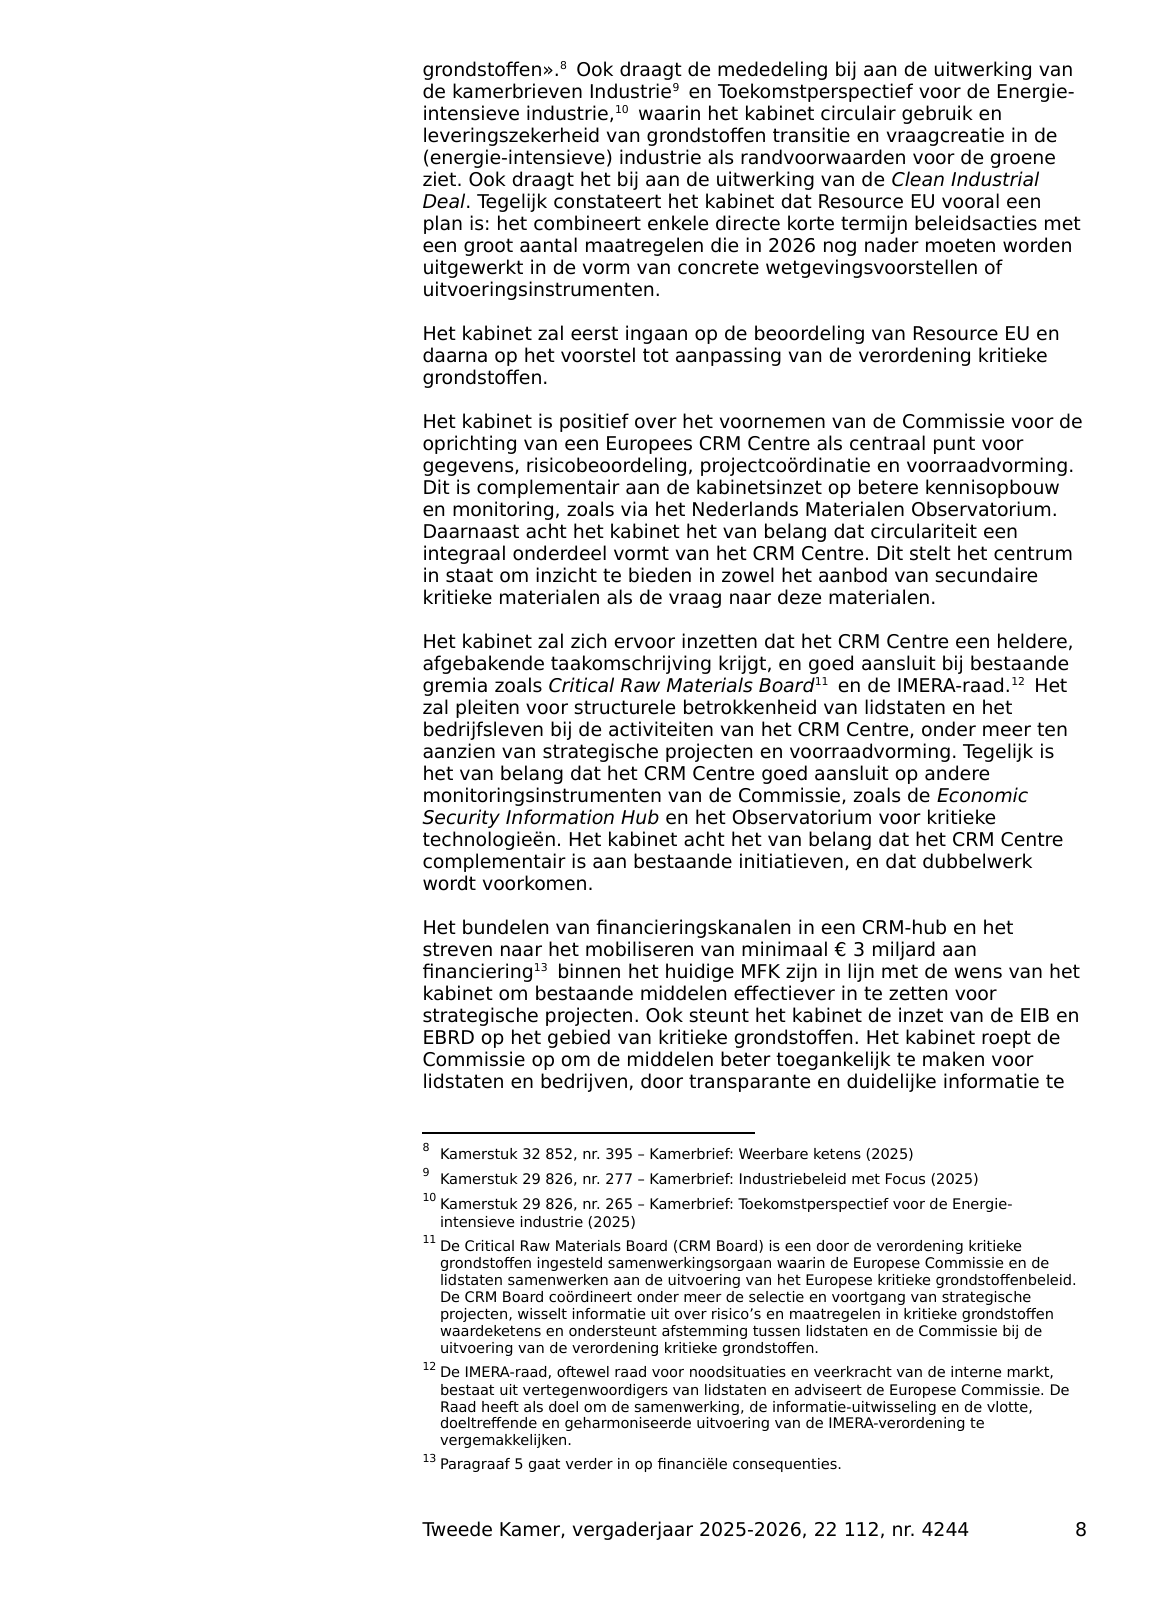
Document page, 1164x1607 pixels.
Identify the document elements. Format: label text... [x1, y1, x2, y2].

text Het kabinet zal eerst ingaan op de beoordeling van Resource EU en daarna op het voorstel tot aanpassing van de verordening kritieke grondstoffen. [422, 323, 1087, 389]
text Kamerstuk 32 852, nr. 395 – Kamerbrief: Weerbare ketens (2025) [422, 1142, 1087, 1164]
text Het bundelen van financieringskanalen in een CRM-hub en het streven naar het mobiliseren van minimaal € 3 miljard aan financiering binnen het huidige MFK zijn in lijn met de wens van het kabinet om bestaande middelen effectiever in te zetten voor strategische projecten. Ook steunt het kabinet de inzet van de EIB en EBRD op het gebied van kritieke grondstoffen. Het kabinet roept de Commissie op om de middelen beter toegankelijk te maken voor lidstaten en bedrijven, door transparante en duidelijke informatie te [422, 917, 1087, 1093]
text Kamerstuk 29 826, nr. 265 – Kamerbrief: Toekomstperspectief voor de Energie-intensieve industrie (2025) [422, 1192, 1087, 1231]
text De Critical Raw Materials Board (CRM Board) is een door de verordening kritieke grondstoffen ingesteld samenwerkingsorgaan waarin de Europese Commissie en de lidstaten samenwerken aan de uitvoering van het Europese kritieke grondstoffenbeleid. De CRM Board coördineert onder meer de selectie en voortgang van strategische projecten, wisselt informatie uit over risico’s en maatregelen in kritieke grondstoffen waardeketens en ondersteunt afstemming tussen lidstaten en de Commissie bij de uitvoering van de verordening kritieke grondstoffen. [422, 1233, 1087, 1357]
text Paragraaf 5 gaat verder in op financiële consequenties. [422, 1452, 1087, 1474]
text grondstoffen». Ook draagt de mededeling bij aan de uitwerking van de kamerbrieven Industrie en Toekomstperspectief voor de Energie-intensieve industrie, waarin het kabinet circulair gebruik en leveringszekerheid van grondstoffen transitie en vraagcreatie in de (energie-intensieve) industrie als randvoorwaarden voor de groene ziet. Ook draagt het bij aan de uitwerking van de Clean Industrial Deal. Tegelijk constateert het kabinet dat Resource EU vooral een plan is: het combineert enkele directe korte termijn beleidsacties met een groot aantal maatregelen die in 2026 nog nader moeten worden uitgewerkt in de vorm van concrete wetgevingsvoorstellen of uitvoeringsinstrumenten. [422, 59, 1087, 301]
text De IMERA-raad, oftewel raad voor noodsituaties en veerkracht van de interne markt, bestaat uit vertegenwoordigers van lidstaten en adviseert de Europese Commissie. De Raad heeft als doel om de samenwerking, de informatie-uitwisseling en de vlotte, doeltreffende en geharmoniseerde uitvoering van de IMERA-verordening te vergemakkelijken. [422, 1360, 1087, 1449]
text Het kabinet is positief over het voornemen van de Commissie voor de oprichting van een Europees CRM Centre als centraal punt voor gegevens, risicobeoordeling, projectcoördinatie en voorraadvorming. Dit is complementair aan de kabinetsinzet op betere kennisopbouw en monitoring, zoals via het Nederlands Materialen Observatorium. Daarnaast acht het kabinet het van belang dat circulariteit een integraal onderdeel vormt van het CRM Centre. Dit stelt het centrum in staat om inzicht te bieden in zowel het aanbod van secundaire kritieke materialen als de vraag naar deze materialen. [422, 411, 1087, 609]
text Kamerstuk 29 826, nr. 277 – Kamerbrief: Industriebeleid met Focus (2025) [422, 1167, 1087, 1189]
text Het kabinet zal zich ervoor inzetten dat het CRM Centre een heldere, afgebakende taakomschrijving krijgt, en goed aansluit bij bestaande gremia zoals Critical Raw Materials Board en de IMERA-raad. Het zal pleiten voor structurele betrokkenheid van lidstaten en het bedrijfsleven bij de activiteiten van het CRM Centre, onder meer ten aanzien van strategische projecten en voorraadvorming. Tegelijk is het van belang dat het CRM Centre goed aansluit op andere monitoringsinstrumenten van de Commissie, zoals de Economic Security Information Hub en het Observatorium voor kritieke technologieën. Het kabinet acht het van belang dat het CRM Centre complementair is aan bestaande initiatieven, en dat dubbelwerk wordt voorkomen. [422, 631, 1087, 895]
